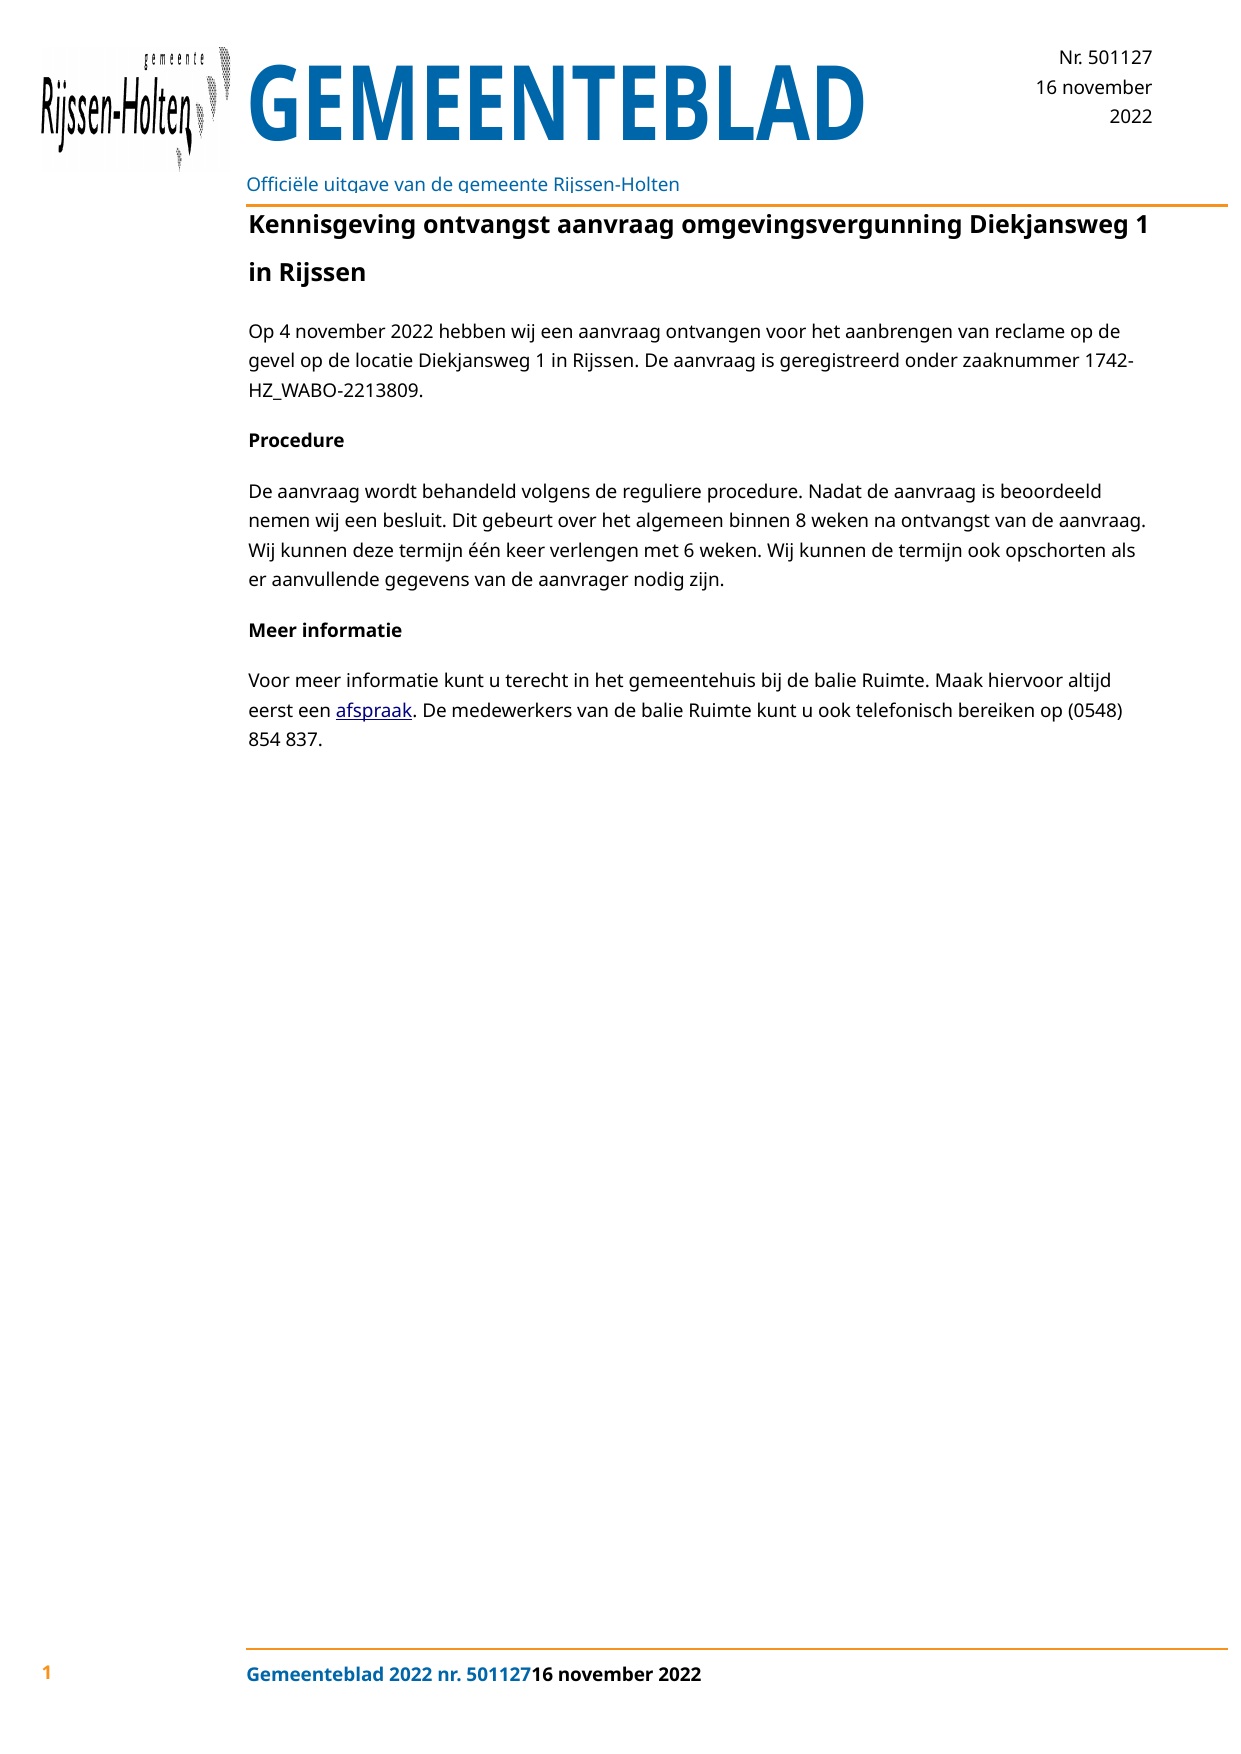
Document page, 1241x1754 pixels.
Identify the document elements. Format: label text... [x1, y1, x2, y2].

text Meer informatie [248, 617, 1152, 643]
text Kennisgeving ontvangst aanvraag omgevingsvergunning Diekjansweg 1 in Rijssen [248, 207, 1152, 288]
text Voor meer informatie kunt u terecht in het gemeentehuis bij de balie Ruimte. Maak hiervoor altijd eerst een afspraak. De medewerkers van de balie Ruimte kunt u ook telefonisch bereiken op (0548) 854 837. [248, 667, 1152, 752]
text Op 4 november 2022 hebben wij een aanvraag ontvangen voor het aanbrengen van reclame op de gevel op de locatie Diekjansweg 1 in Rijssen. De aanvraag is geregistreerd onder zaaknummer 1742-HZ_WABO-2213809. [248, 318, 1152, 403]
text De aanvraag wordt behandeld volgens de reguliere procedure. Nadat de aanvraag is beoordeeld nemen wij een besluit. Dit gebeurt over het algemeen binnen 8 weken na ontvangst van de aanvraag. Wij kunnen deze termijn één keer verlengen met 6 weken. Wij kunnen de termijn ook opschorten als er aanvullende gegevens van de aanvrager nodig zijn. [248, 478, 1152, 592]
picture [41, 47, 231, 172]
text Procedure [248, 427, 1152, 453]
